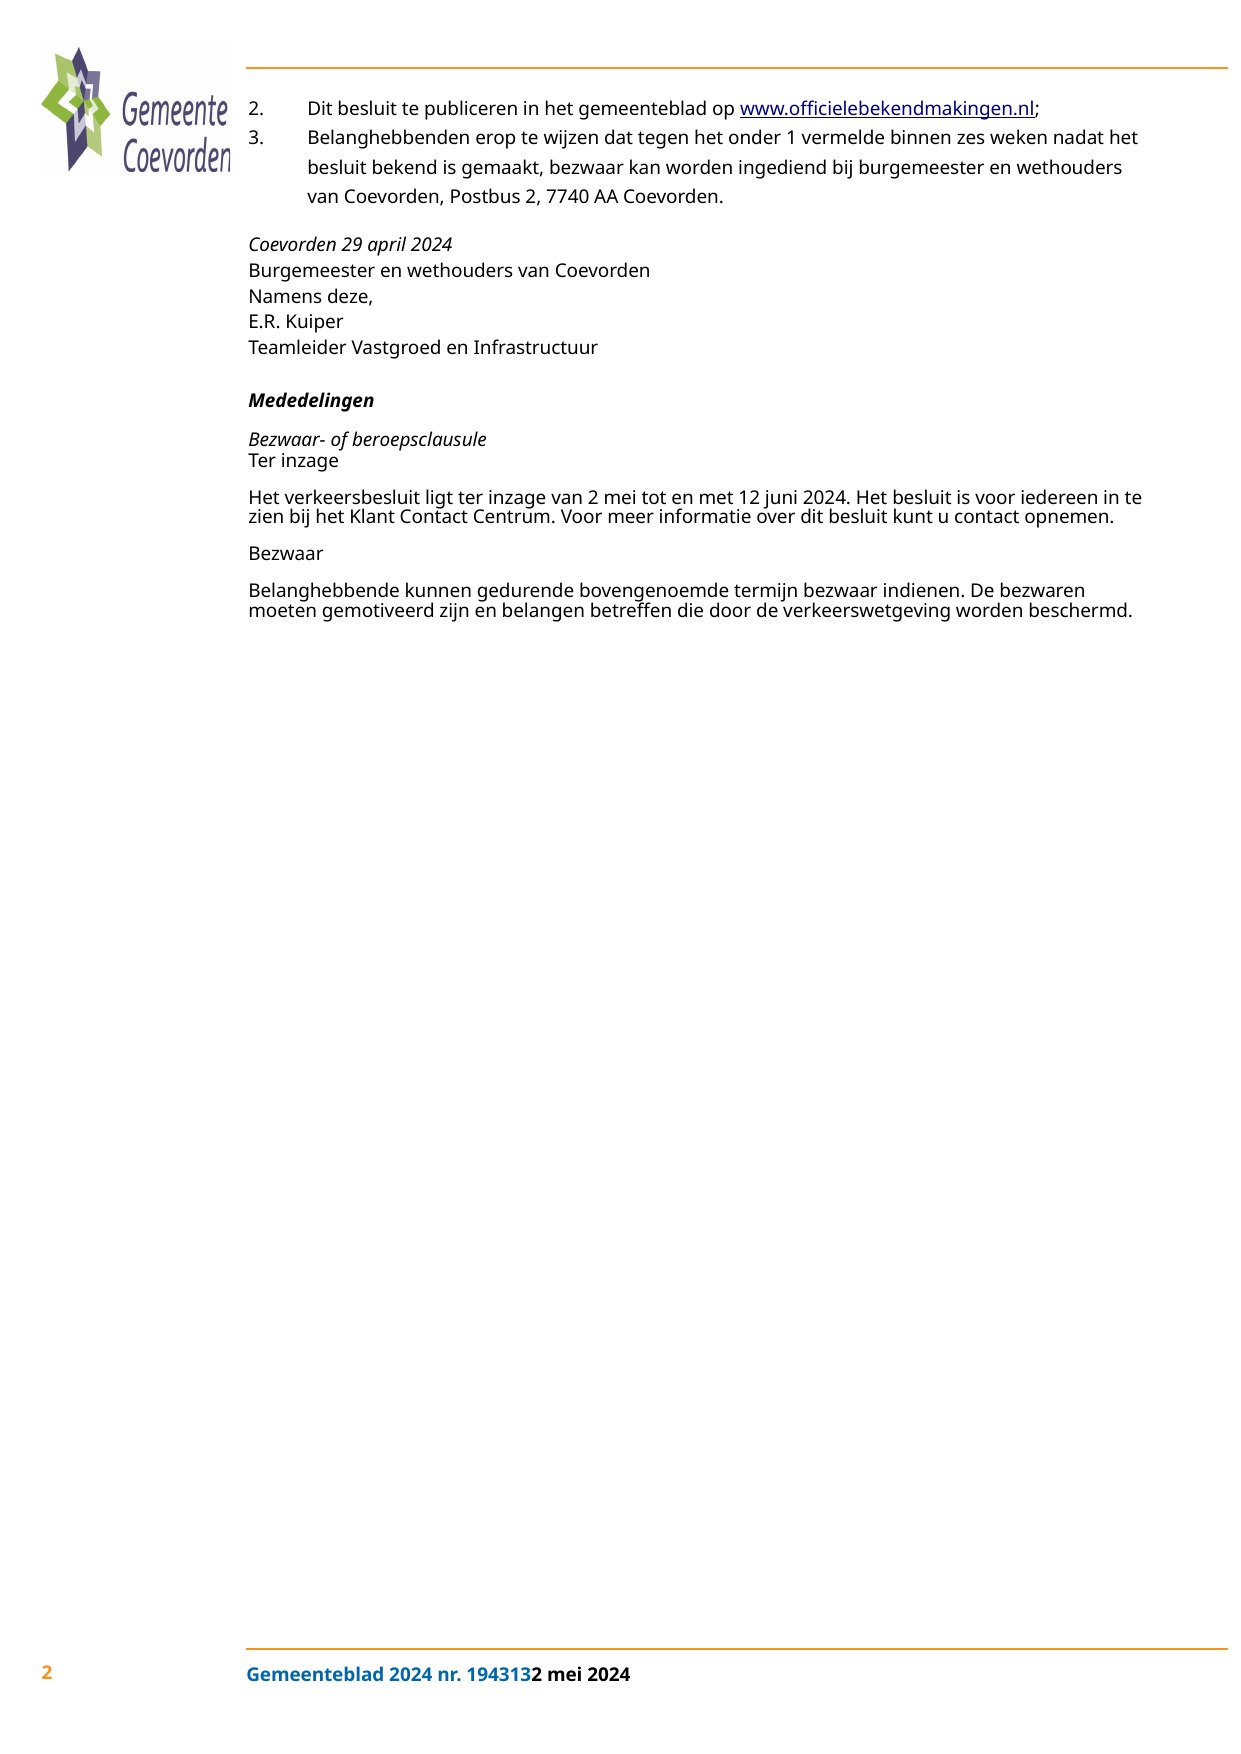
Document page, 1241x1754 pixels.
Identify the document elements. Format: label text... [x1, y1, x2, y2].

text E.R. Kuiper [248, 308, 1152, 334]
text Namens deze, [248, 283, 1152, 308]
text Burgemeester en wethouders van Coevorden [248, 257, 1152, 283]
text Bezwaar [248, 545, 1152, 565]
text Het verkeersbesluit ligt ter inzage van 2 mei tot en met 12 juni 2024. Het besluit is voor iedereen in te zien bij het Klant Contact Centrum. Voor meer informatie over dit besluit kunt u contact opnemen. [248, 489, 1152, 528]
list Dit besluit te publiceren in het gemeenteblad op www.officielebekendmakingen.nl; [248, 95, 1152, 121]
text Coevorden 29 april 2024 [248, 231, 1152, 257]
text Ter inzage [248, 452, 1152, 471]
text Mededelingen [248, 387, 1152, 413]
text Teamleider Vastgroed en Infrastructuur [248, 334, 1152, 360]
text Bezwaar- of beroepsclausule [248, 426, 1152, 452]
picture [41, 47, 231, 172]
list Belanghebbenden erop te wijzen dat tegen het onder 1 vermelde binnen zes weken nadat het besluit bekend is gemaakt, bezwaar kan worden ingediend bij burgemeester en wethouders van Coevorden, Postbus 2, 7740 AA Coevorden. [248, 124, 1152, 209]
text Belanghebbende kunnen gedurende bovengenoemde termijn bezwaar indienen. De bezwaren moeten gemotiveerd zijn en belangen betreffen die door de verkeerswetgeving worden beschermd. [248, 582, 1152, 621]
